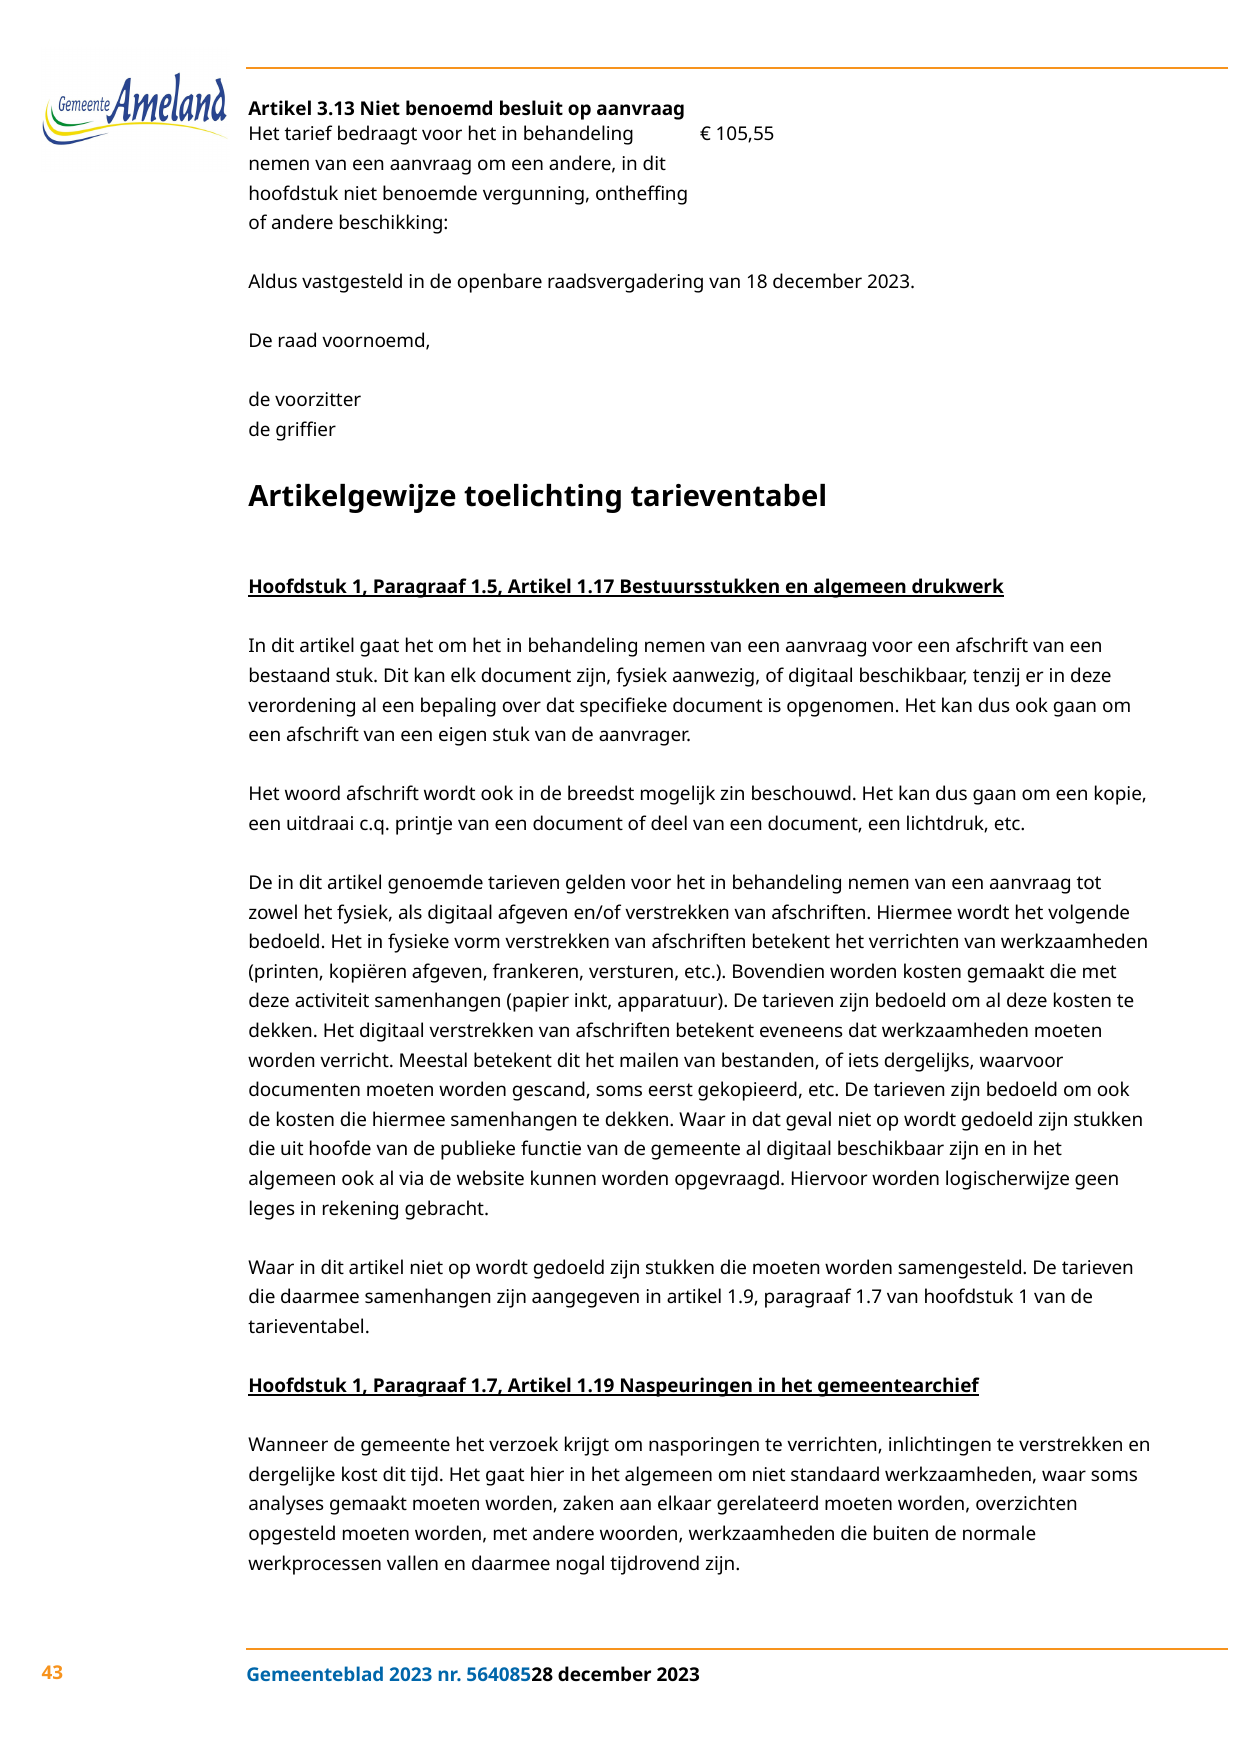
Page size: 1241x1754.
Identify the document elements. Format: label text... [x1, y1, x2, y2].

text Waar in dit artikel niet op wordt gedoeld zijn stukken die moeten worden samengesteld. De tarieven die daarmee samenhangen zijn aangegeven in artikel 1.9, paragraaf 1.7 van hoofdstuk 1 van de tarieventabel. [248, 1254, 1152, 1339]
text de griffier [248, 416, 1152, 442]
picture [41, 47, 231, 172]
text Hoofdstuk 1, Paragraaf 1.7, Artikel 1.19 Naspeuringen in het gemeentearchief [248, 1372, 1152, 1398]
text In dit artikel gaat het om het in behandeling nemen van een aanvraag voor een afschrift van een bestaand stuk. Dit kan elk document zijn, fysiek aanwezig, of digitaal beschikbaar, tenzij er in deze verordening al een bepaling over dat specifieke document is opgenomen. Het kan dus ook gaan om een afschrift van een eigen stuk van de aanvrager. [248, 633, 1152, 747]
table_header [700, 95, 1152, 121]
table_cell € 105,55 [700, 121, 1152, 235]
text De in dit artikel genoemde tarieven gelden voor het in behandeling nemen van een aanvraag tot zowel het fysiek, als digitaal afgeven en/of verstrekken van afschriften. Hiermee wordt het volgende bedoeld. Het in fysieke vorm verstrekken van afschriften betekent het verrichten van werkzaamheden (printen, kopiëren afgeven, frankeren, versturen, etc.). Bovendien worden kosten gemaakt die met deze activiteit samenhangen (papier inkt, apparatuur). De tarieven zijn bedoeld om al deze kosten te dekken. Het digitaal verstrekken van afschriften betekent eveneens dat werkzaamheden moeten worden verricht. Meestal betekent dit het mailen van bestanden, of iets dergelijks, waarvoor documenten moeten worden gescand, soms eerst gekopieerd, etc. De tarieven zijn bedoeld om ook de kosten die hiermee samenhangen te dekken. Waar in dat geval niet op wordt gedoeld zijn stukken die uit hoofde van de publieke functie van de gemeente al digitaal beschikbaar zijn en in het algemeen ook al via de website kunnen worden opgevraagd. Hiervoor worden logischerwijze geen leges in rekening gebracht. [248, 869, 1152, 1220]
text de voorzitter [248, 386, 1152, 412]
table_header Artikel 3.13 Niet benoemd besluit op aanvraag [248, 95, 700, 121]
text Artikelgewijze toelichting tarieventabel [248, 475, 1152, 515]
table_cell Het tarief bedraagt voor het in behandeling nemen van een aanvraag om een andere, in dit hoofdstuk niet benoemde vergunning, ontheffing of andere beschikking: [248, 121, 700, 235]
text Wanneer de gemeente het verzoek krijgt om nasporingen te verrichten, inlichtingen te verstrekken en dergelijke kost dit tijd. Het gaat hier in het algemeen om niet standaard werkzaamheden, waar soms analyses gemaakt moeten worden, zaken aan elkaar gerelateerd moeten worden, overzichten opgesteld moeten worden, met andere woorden, werkzaamheden die buiten de normale werkprocessen vallen en daarmee nogal tijdrovend zijn. [248, 1431, 1152, 1575]
text Hoofdstuk 1, Paragraaf 1.5, Artikel 1.17 Bestuursstukken en algemeen drukwerk [248, 573, 1152, 599]
text De raad voornoemd, [248, 327, 1152, 353]
text Het woord afschrift wordt ook in de breedst mogelijk zin beschouwd. Het kan dus gaan om een kopie, een uitdraai c.q. printje van een document of deel van een document, een lichtdruk, etc. [248, 781, 1152, 836]
text Aldus vastgesteld in de openbare raadsvergadering van 18 december 2023. [248, 268, 1152, 294]
